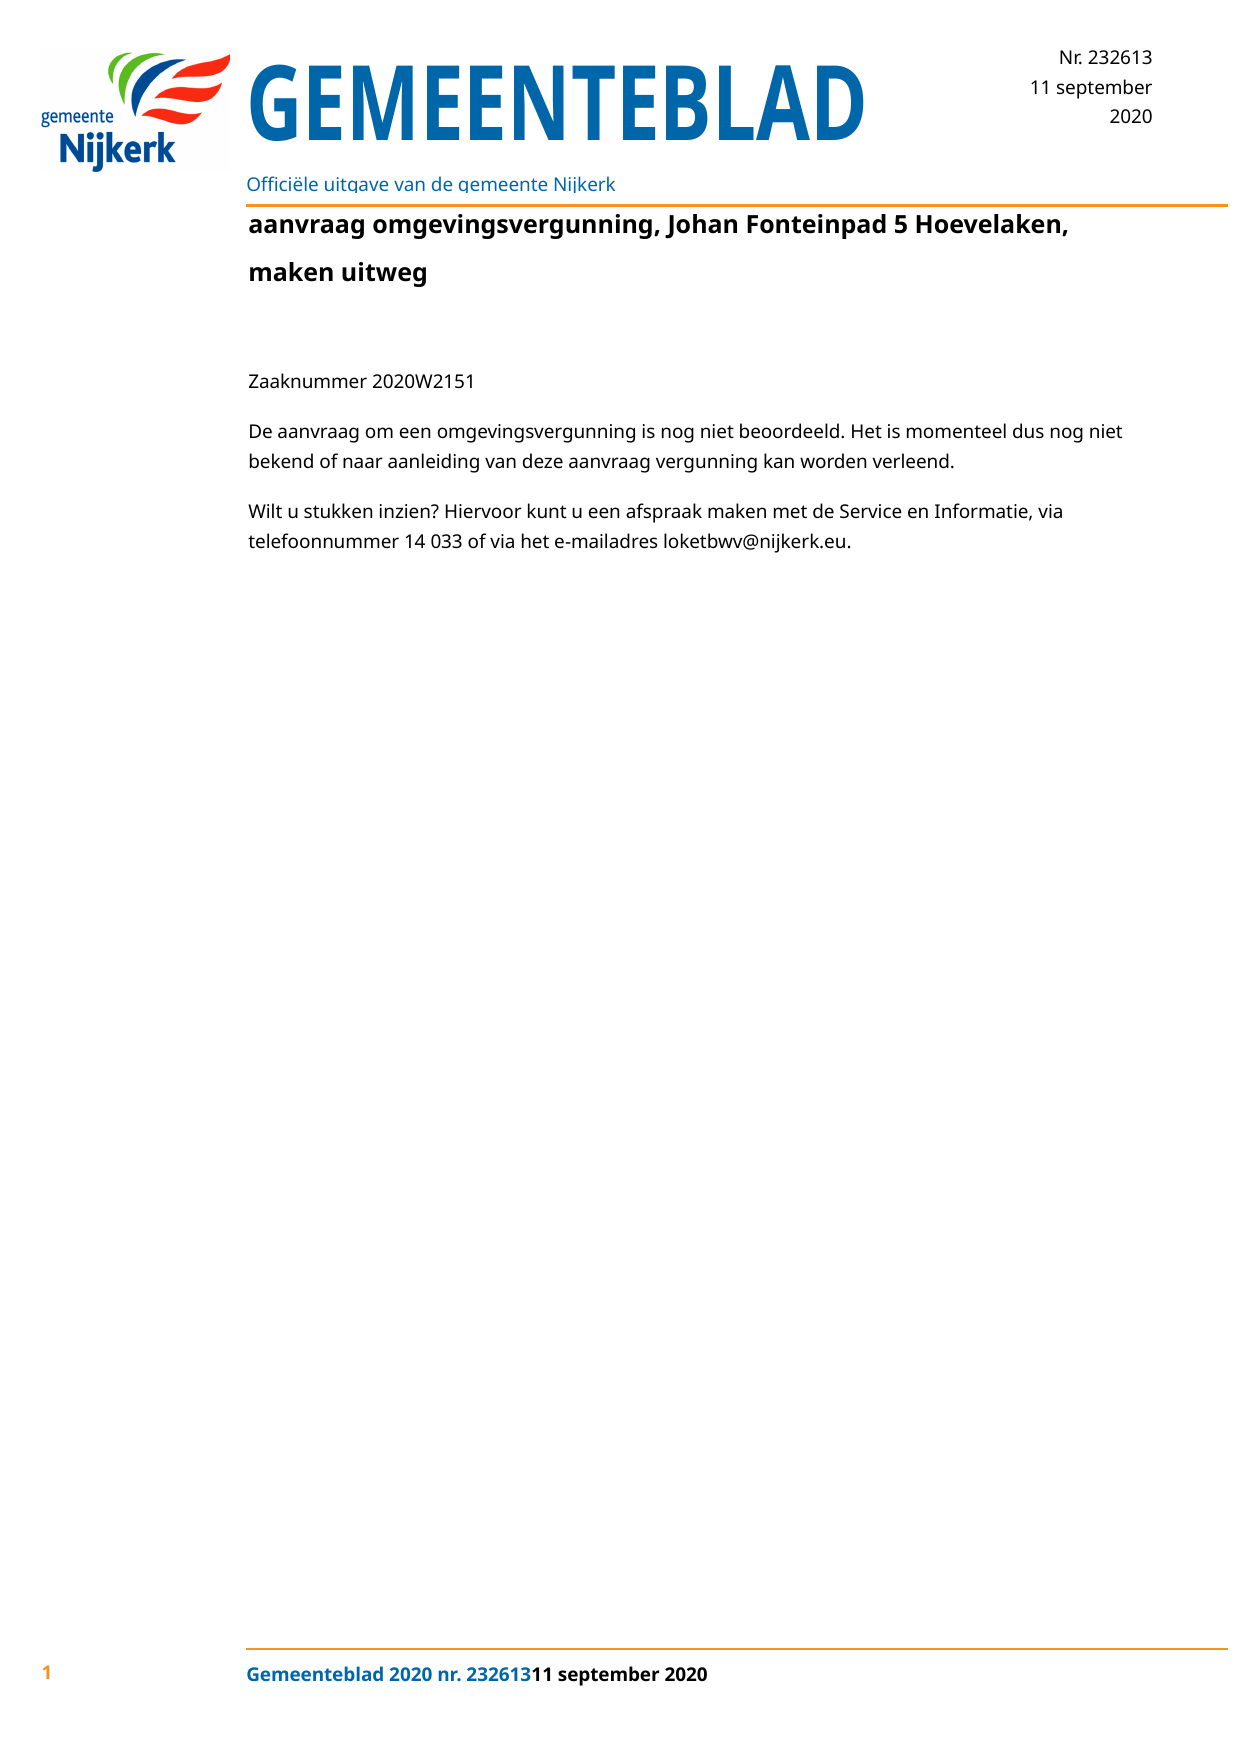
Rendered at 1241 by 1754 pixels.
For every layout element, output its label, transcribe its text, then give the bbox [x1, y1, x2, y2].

text Wilt u stukken inzien? Hiervoor kunt u een afspraak maken met de Service en Informatie, via telefoonnummer 14 033 of via het e-mailadres loketbwv@nijkerk.eu. [248, 499, 1152, 554]
text aanvraag omgevingsvergunning, Johan Fonteinpad 5 Hoevelaken, maken uitweg [248, 207, 1152, 288]
text Zaaknummer 2020W2151 [248, 368, 1152, 394]
text De aanvraag om een omgevingsvergunning is nog niet beoordeeld. Het is momenteel dus nog niet bekend of naar aanleiding van deze aanvraag vergunning kan worden verleend. [248, 419, 1152, 474]
picture [41, 47, 231, 172]
